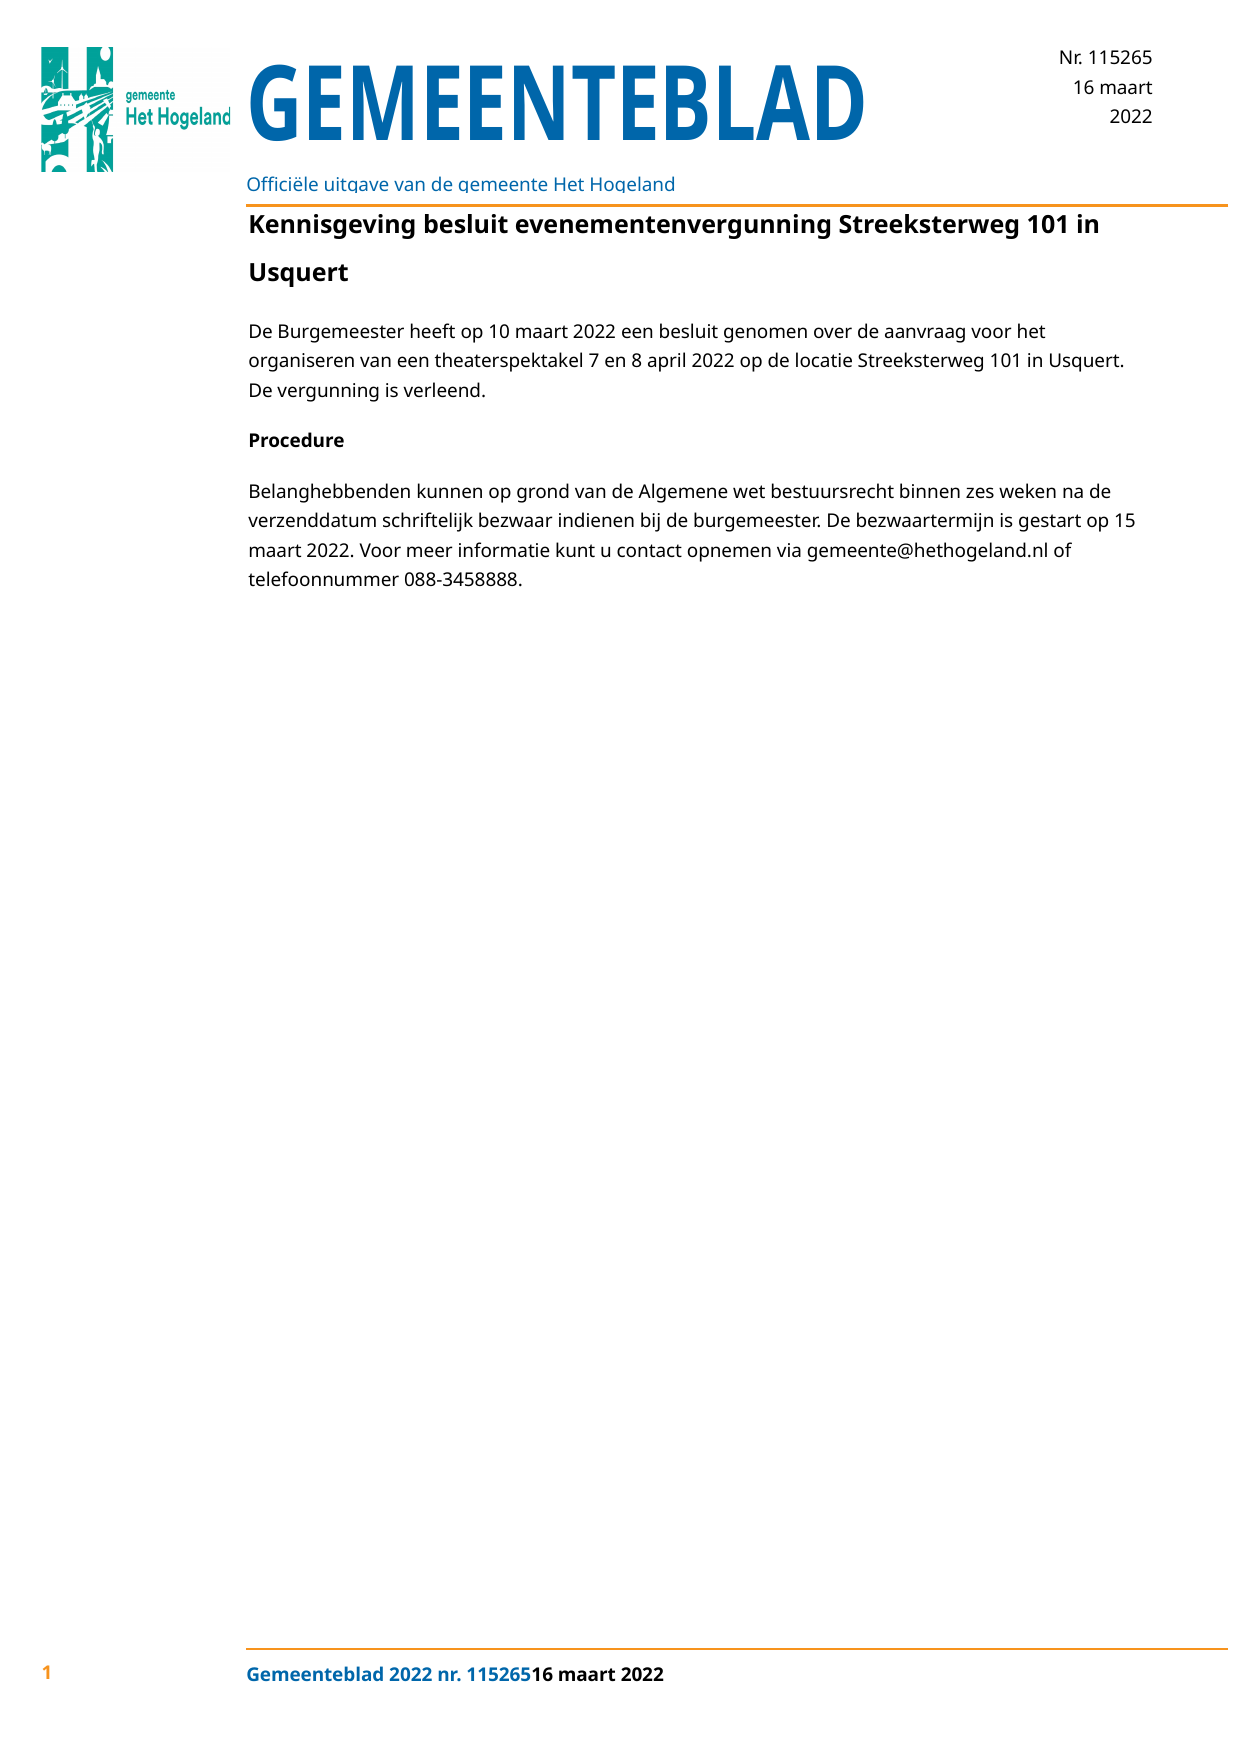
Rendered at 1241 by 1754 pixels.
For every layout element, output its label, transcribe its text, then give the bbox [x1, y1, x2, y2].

text De Burgemeester heeft op 10 maart 2022 een besluit genomen over de aanvraag voor het organiseren van een theaterspektakel 7 en 8 april 2022 op de locatie Streeksterweg 101 in Usquert. De vergunning is verleend. [248, 318, 1152, 403]
text Belanghebbenden kunnen op grond van de Algemene wet bestuursrecht binnen zes weken na de verzenddatum schriftelijk bezwaar indienen bij de burgemeester. De bezwaartermijn is gestart op 15 maart 2022. Voor meer informatie kunt u contact opnemen via gemeente@hethogeland.nl of telefoonnummer 088-3458888. [248, 478, 1152, 592]
text Kennisgeving besluit evenementenvergunning Streeksterweg 101 in Usquert [248, 207, 1152, 288]
picture [41, 47, 231, 172]
text Procedure [248, 427, 1152, 453]
